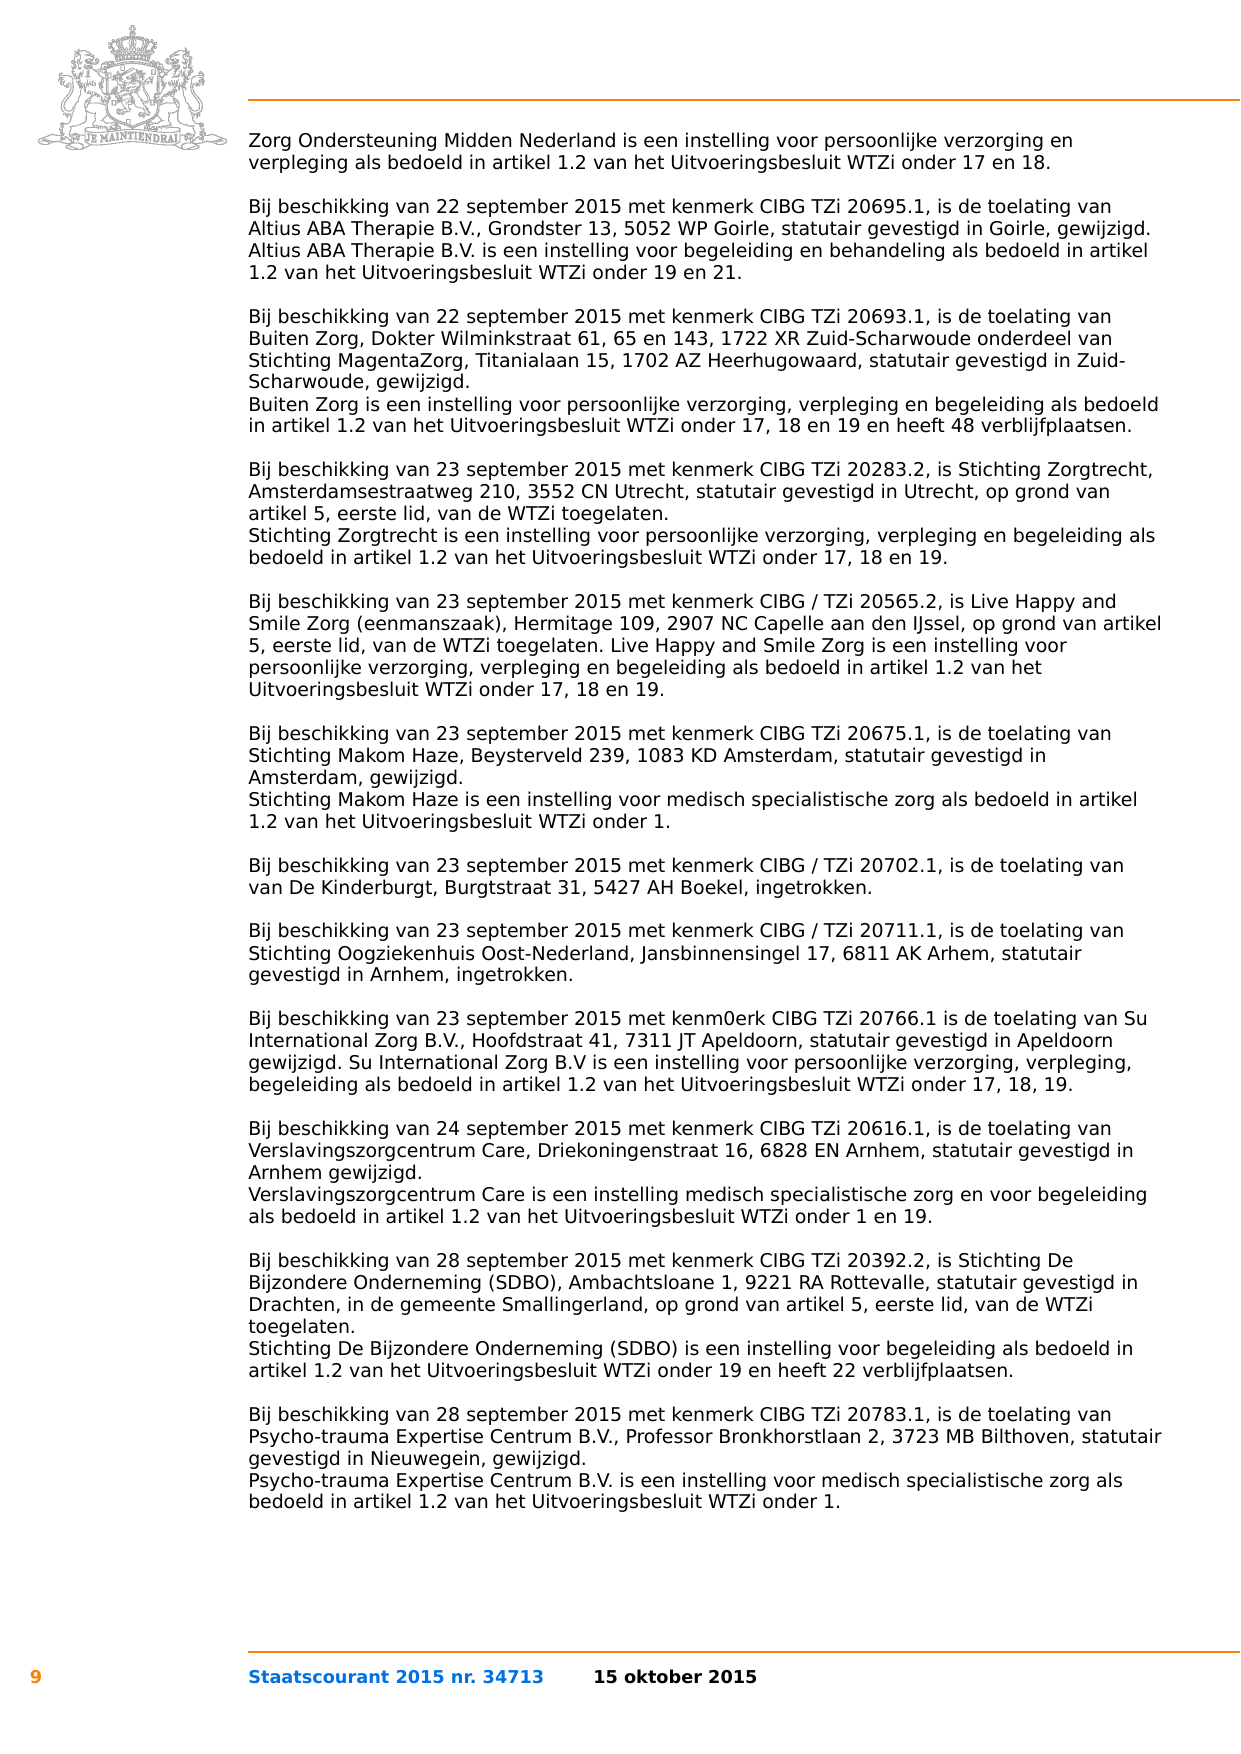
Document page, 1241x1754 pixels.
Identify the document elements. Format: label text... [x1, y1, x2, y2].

text Stichting Zorgtrecht is een instelling voor persoonlijke verzorging, verpleging en begeleiding als bedoeld in artikel 1.2 van het Uitvoeringsbesluit WTZi onder 17, 18 en 19. [248, 525, 1163, 569]
text Bij beschikking van 24 september 2015 met kenmerk CIBG TZi 20616.1, is de toelating van Verslavingszorgcentrum Care, Driekoningenstraat 16, 6828 EN Arnhem, statutair gevestigd in Arnhem gewijzigd. [248, 1118, 1163, 1184]
text Verslavingszorgcentrum Care is een instelling medisch specialistische zorg en voor begeleiding als bedoeld in artikel 1.2 van het Uitvoeringsbesluit WTZi onder 1 en 19. [248, 1184, 1163, 1228]
text Bij beschikking van 22 september 2015 met kenmerk CIBG TZi 20693.1, is de toelating van Buiten Zorg, Dokter Wilminkstraat 61, 65 en 143, 1722 XR Zuid-Scharwoude onderdeel van Stichting MagentaZorg, Titanialaan 15, 1702 AZ Heerhugowaard, statutair gevestigd in Zuid-Scharwoude, gewijzigd. [248, 306, 1163, 393]
text Stichting Makom Haze is een instelling voor medisch specialistische zorg als bedoeld in artikel 1.2 van het Uitvoeringsbesluit WTZi onder 1. [248, 789, 1163, 833]
text Stichting De Bijzondere Onderneming (SDBO) is een instelling voor begeleiding als bedoeld in artikel 1.2 van het Uitvoeringsbesluit WTZi onder 19 en heeft 22 verblijfplaatsen. [248, 1338, 1163, 1382]
text Altius ABA Therapie B.V. is een instelling voor begeleiding en behandeling als bedoeld in artikel 1.2 van het Uitvoeringsbesluit WTZi onder 19 en 21. [248, 240, 1163, 284]
text Bij beschikking van 28 september 2015 met kenmerk CIBG TZi 20392.2, is Stichting De Bijzondere Onderneming (SDBO), Ambachtsloane 1, 9221 RA Rottevalle, statutair gevestigd in Drachten, in de gemeente Smallingerland, op grond van artikel 5, eerste lid, van de WTZi toegelaten. [248, 1250, 1163, 1338]
text Bij beschikking van 23 september 2015 met kenmerk CIBG / TZi 20702.1, is de toelating van van De Kinderburgt, Burgtstraat 31, 5427 AH Boekel, ingetrokken. [248, 854, 1163, 898]
text Bij beschikking van 23 september 2015 met kenmerk CIBG TZi 20675.1, is de toelating van Stichting Makom Haze, Beysterveld 239, 1083 KD Amsterdam, statutair gevestigd in Amsterdam, gewijzigd. [248, 723, 1163, 789]
picture [38, 25, 227, 150]
text Zorg Ondersteuning Midden Nederland is een instelling voor persoonlijke verzorging en verpleging als bedoeld in artikel 1.2 van het Uitvoeringsbesluit WTZi onder 17 en 18. [248, 130, 1163, 174]
text Bij beschikking van 23 september 2015 met kenmerk CIBG / TZi 20565.2, is Live Happy and Smile Zorg (eenmanszaak), Hermitage 109, 2907 NC Capelle aan den IJssel, op grond van artikel 5, eerste lid, van de WTZi toegelaten. Live Happy and Smile Zorg is een instelling voor persoonlijke verzorging, verpleging en begeleiding als bedoeld in artikel 1.2 van het Uitvoeringsbesluit WTZi onder 17, 18 en 19. [248, 591, 1163, 701]
text Bij beschikking van 23 september 2015 met kenmerk CIBG / TZi 20711.1, is de toelating van Stichting Oogziekenhuis Oost-Nederland, Jansbinnensingel 17, 6811 AK Arhem, statutair gevestigd in Arnhem, ingetrokken. [248, 920, 1163, 986]
text Bij beschikking van 23 september 2015 met kenmerk CIBG TZi 20283.2, is Stichting Zorgtrecht, Amsterdamsestraatweg 210, 3552 CN Utrecht, statutair gevestigd in Utrecht, op grond van artikel 5, eerste lid, van de WTZi toegelaten. [248, 459, 1163, 525]
text Bij beschikking van 23 september 2015 met kenm0erk CIBG TZi 20766.1 is de toelating van Su International Zorg B.V., Hoofdstraat 41, 7311 JT Apeldoorn, statutair gevestigd in Apeldoorn gewijzigd. Su International Zorg B.V is een instelling voor persoonlijke verzorging, verpleging, begeleiding als bedoeld in artikel 1.2 van het Uitvoeringsbesluit WTZi onder 17, 18, 19. [248, 1008, 1163, 1096]
text Buiten Zorg is een instelling voor persoonlijke verzorging, verpleging en begeleiding als bedoeld in artikel 1.2 van het Uitvoeringsbesluit WTZi onder 17, 18 en 19 en heeft 48 verblijfplaatsen. [248, 393, 1163, 437]
text Bij beschikking van 22 september 2015 met kenmerk CIBG TZi 20695.1, is de toelating van Altius ABA Therapie B.V., Grondster 13, 5052 WP Goirle, statutair gevestigd in Goirle, gewijzigd. [248, 196, 1163, 240]
text Psycho-trauma Expertise Centrum B.V. is een instelling voor medisch specialistische zorg als bedoeld in artikel 1.2 van het Uitvoeringsbesluit WTZi onder 1. [248, 1469, 1163, 1513]
text Bij beschikking van 28 september 2015 met kenmerk CIBG TZi 20783.1, is de toelating van Psycho-trauma Expertise Centrum B.V., Professor Bronkhorstlaan 2, 3723 MB Bilthoven, statutair gevestigd in Nieuwegein, gewijzigd. [248, 1403, 1163, 1469]
